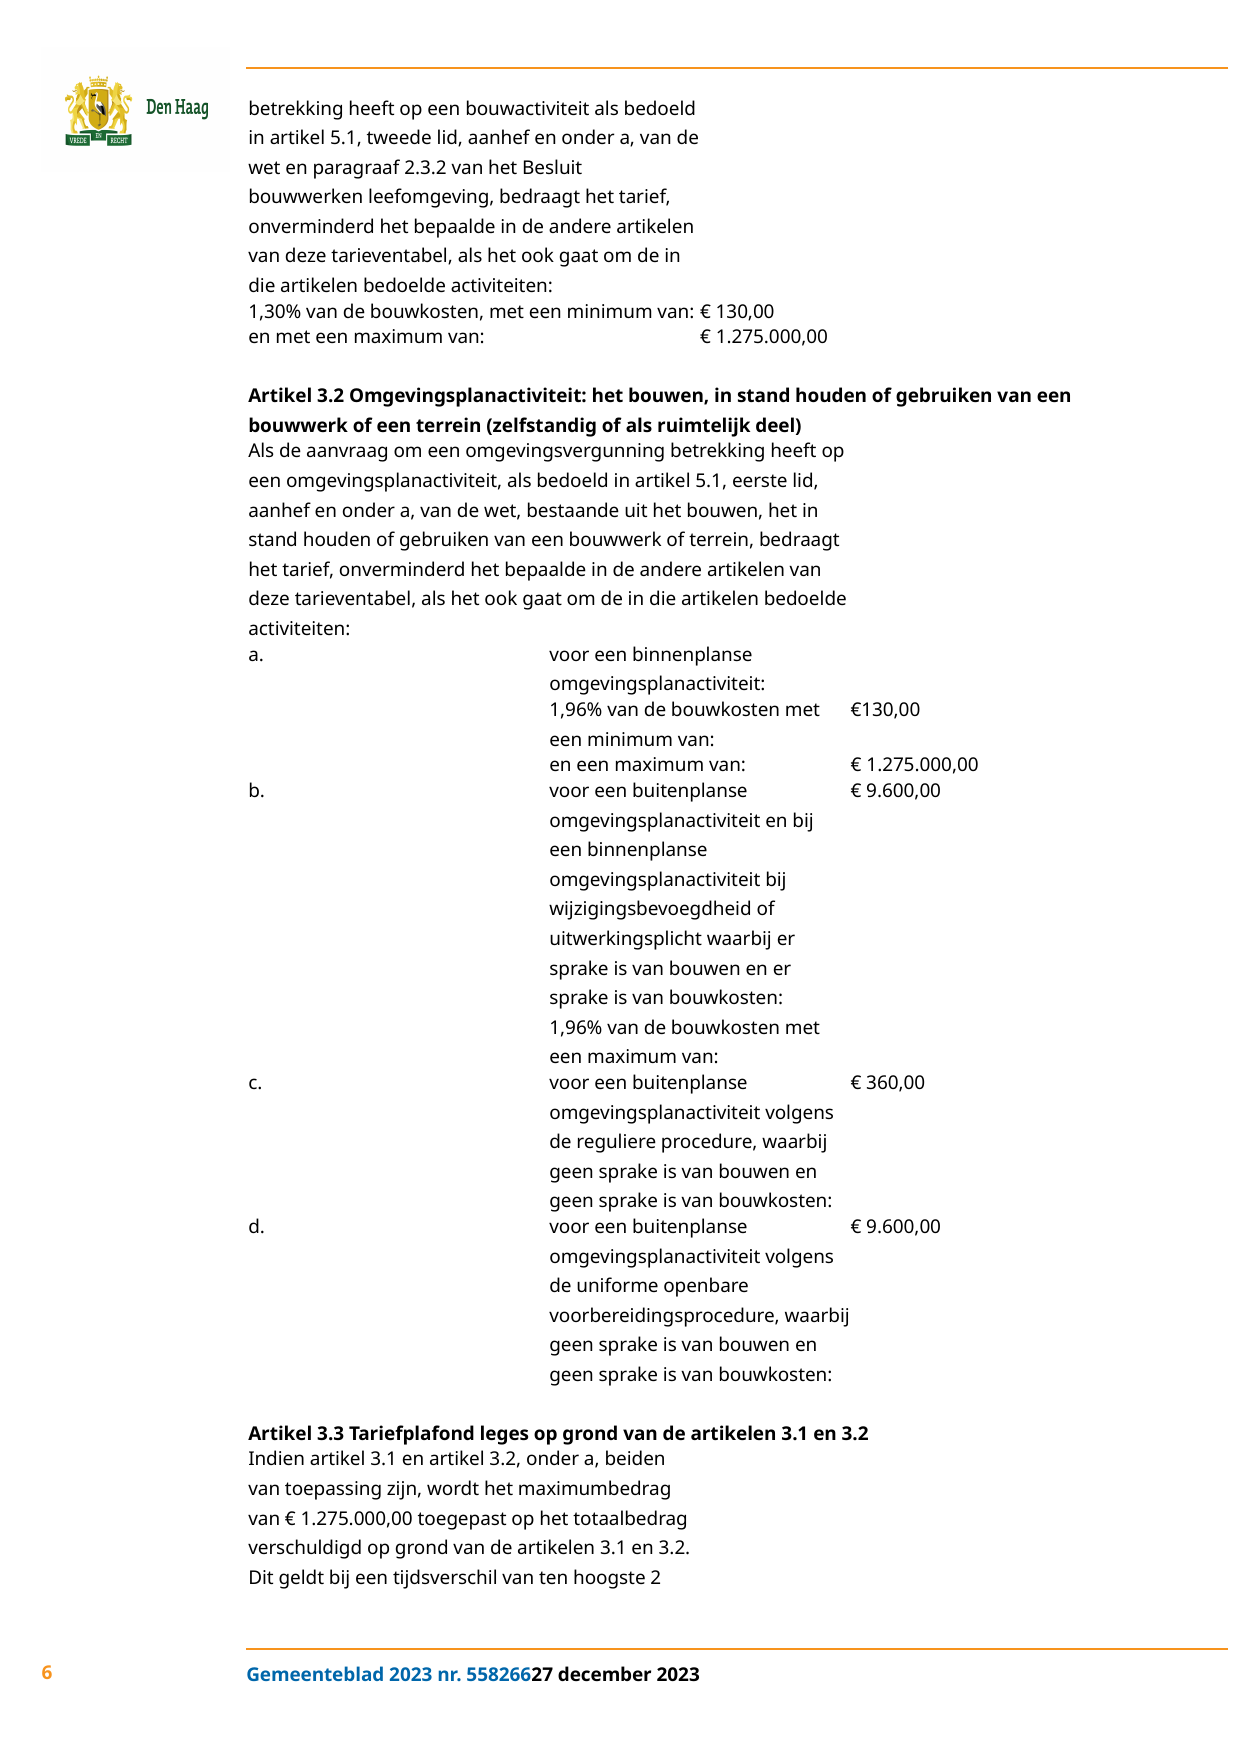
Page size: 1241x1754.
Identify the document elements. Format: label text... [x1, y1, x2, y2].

table_cell € 9.600,00 [850, 1213, 1152, 1387]
table_cell € 1.275.000,00 [700, 324, 1152, 349]
table_cell [248, 752, 549, 777]
table_cell en met een maximum van: [248, 324, 700, 349]
table_cell € 1.275.000,00 [850, 752, 1152, 777]
table_cell voor een binnenplanse omgevingsplanactiviteit: [549, 641, 850, 696]
table_cell b. [248, 777, 549, 1069]
table_cell [700, 95, 1152, 298]
table_cell Indien artikel 3.1 en artikel 3.2, onder a, beiden van toepassing zijn, wordt het maximumbedrag van € 1.275.000,00 toegepast op het totaalbedrag verschuldigd op grond van de artikelen 3.1 en 3.2. Dit geldt bij een tijdsverschil van ten hoogste 2 [248, 1446, 700, 1590]
table_cell [248, 696, 549, 752]
table_header Artikel 3.2 Omgevingsplanactiviteit: het bouwen, in stand houden of gebruiken van een bouwwerk of een terrein (zelfstandig of als ruimtelijk deel) [248, 383, 1152, 438]
table_cell € 9.600,00 [850, 777, 1152, 1069]
table_cell [850, 641, 1152, 696]
table_cell betrekking heeft op een bouwactiviteit als bedoeld in artikel 5.1, tweede lid, aanhef en onder a, van de wet en paragraaf 2.3.2 van het Besluit bouwwerken leefomgeving, bedraagt het tarief, onverminderd het bepaalde in de andere artikelen van deze tarieventabel, als het ook gaat om de in die artikelen bedoelde activiteiten: [248, 95, 700, 298]
table_cell 1,30% van de bouwkosten, met een minimum van: [248, 298, 700, 324]
table_cell €130,00 [850, 696, 1152, 752]
picture [41, 47, 231, 172]
table_cell voor een buitenplanse omgevingsplanactiviteit volgens de uniforme openbare voorbereidingsprocedure, waarbij geen sprake is van bouwen en geen sprake is van bouwkosten: [549, 1213, 850, 1387]
table_cell € 360,00 [850, 1069, 1152, 1213]
table_cell [700, 1446, 1152, 1590]
table_cell c. [248, 1069, 549, 1213]
table_cell en een maximum van: [549, 752, 850, 777]
table_cell voor een buitenplanse omgevingsplanactiviteit en bij een binnenplanse omgevingsplanactiviteit bij wijzigingsbevoegdheid of uitwerkingsplicht waarbij er sprake is van bouwen en er sprake is van bouwkosten: 1,96% van de bouwkosten met een maximum van: [549, 777, 850, 1069]
table_cell [850, 438, 1152, 641]
table_cell voor een buitenplanse omgevingsplanactiviteit volgens de reguliere procedure, waarbij geen sprake is van bouwen en geen sprake is van bouwkosten: [549, 1069, 850, 1213]
table_cell a. [248, 641, 549, 696]
table_cell 1,96% van de bouwkosten met een minimum van: [549, 696, 850, 752]
table_cell Als de aanvraag om een omgevingsvergunning betrekking heeft op een omgevingsplanactiviteit, als bedoeld in artikel 5.1, eerste lid, aanhef en onder a, van de wet, bestaande uit het bouwen, het in stand houden of gebruiken van een bouwwerk of terrein, bedraagt het tarief, onverminderd het bepaalde in de andere artikelen van deze tarieventabel, als het ook gaat om de in die artikelen bedoelde activiteiten: [248, 438, 850, 641]
table_cell d. [248, 1213, 549, 1387]
table_cell € 130,00 [700, 298, 1152, 324]
table_header Artikel 3.3 Tariefplafond leges op grond van de artikelen 3.1 en 3.2 [248, 1420, 1152, 1446]
